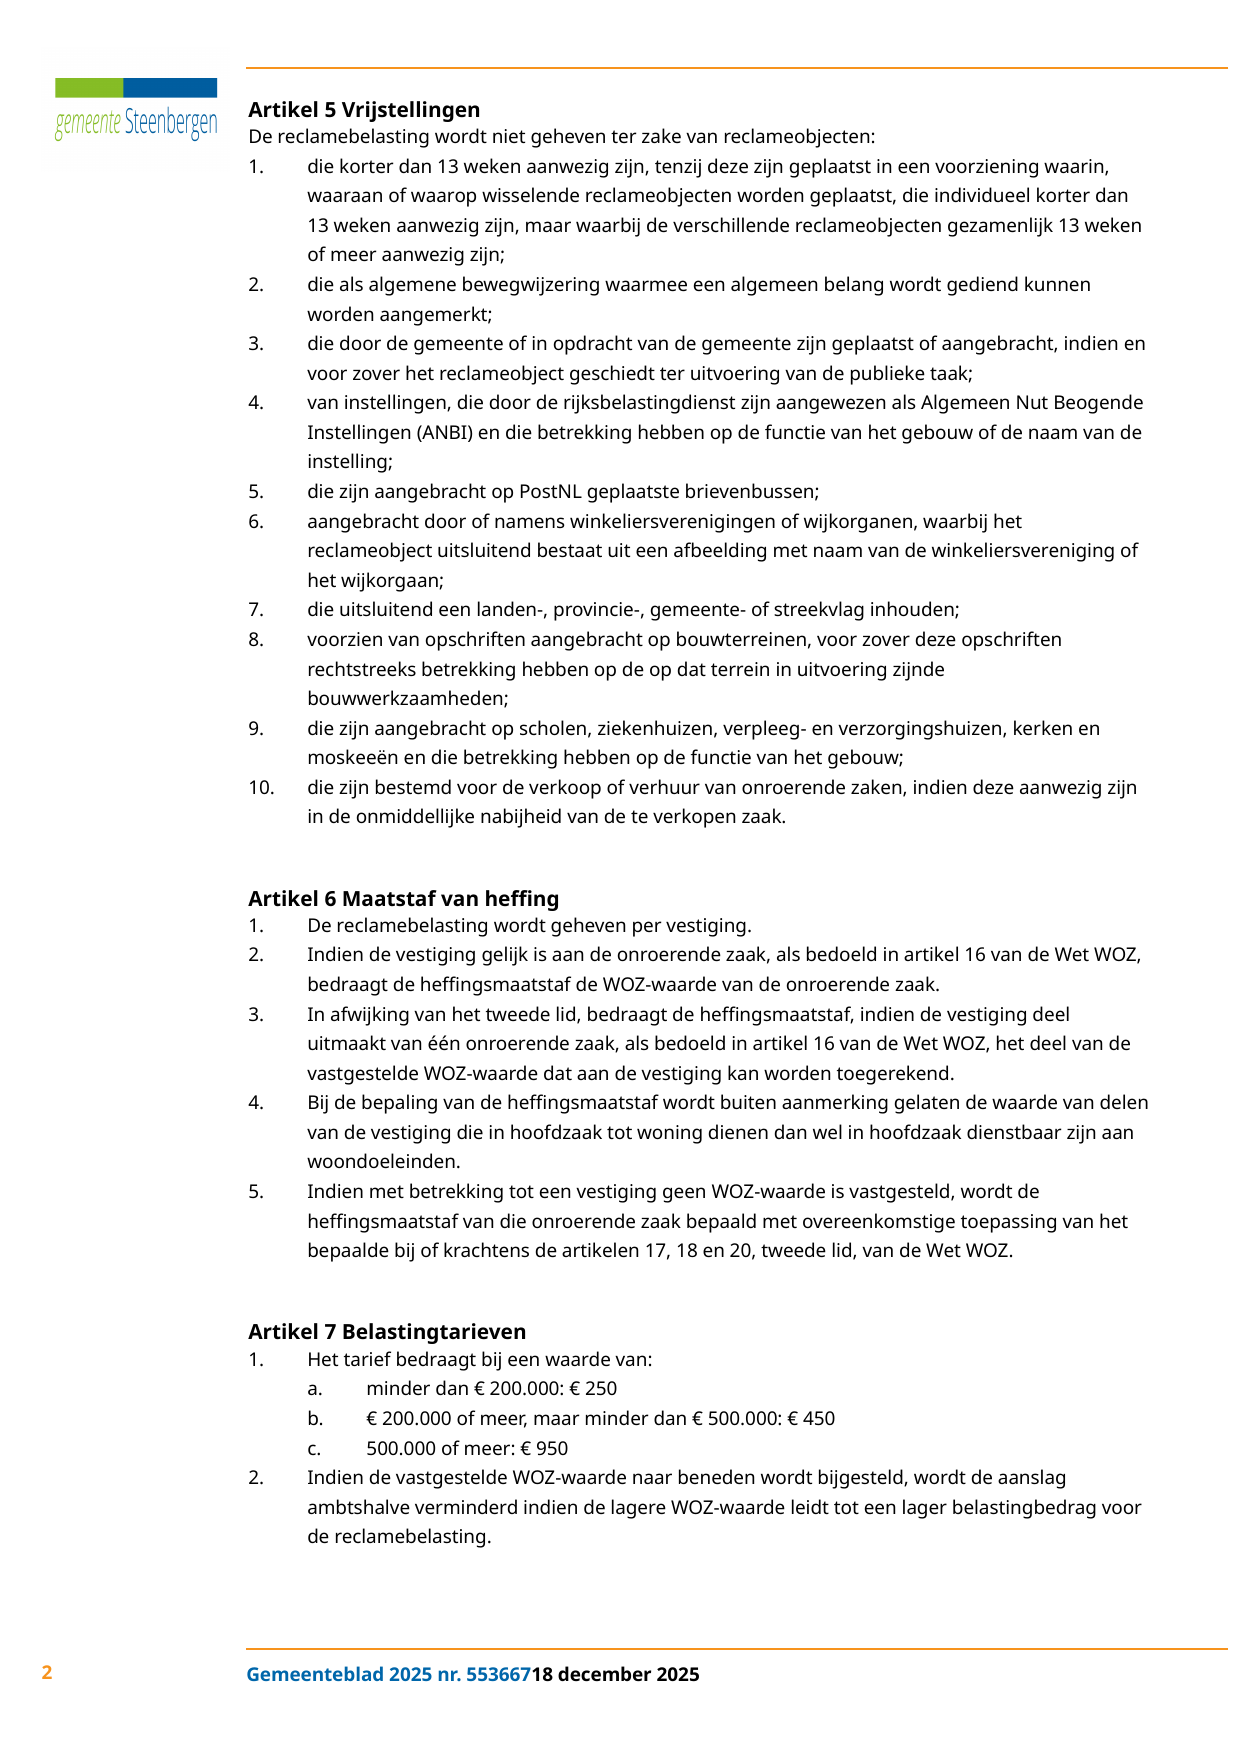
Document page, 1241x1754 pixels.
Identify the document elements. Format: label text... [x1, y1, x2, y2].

list Indien met betrekking tot een vestiging geen WOZ-waarde is vastgesteld, wordt de heffingsmaatstaf van die onroerende zaak bepaald met overeenkomstige toepassing van het bepaalde bij of krachtens de artikelen 17, 18 en 20, tweede lid, van de Wet WOZ. [248, 1178, 1152, 1263]
list van instellingen, die door de rijksbelastingdienst zijn aangewezen als Algemeen Nut Beogende Instellingen (ANBI) en die betrekking hebben op de functie van het gebouw of de naam van de instelling; [248, 389, 1152, 474]
list voorzien van opschriften aangebracht op bouwterreinen, voor zover deze opschriften rechtstreeks betrekking hebben op de op dat terrein in uitvoering zijnde bouwwerkzaamheden; [248, 626, 1152, 711]
list die uitsluitend een landen-, provincie-, gemeente- of streekvlag inhouden; [248, 597, 1152, 622]
picture [41, 47, 231, 172]
list die zijn aangebracht op PostNL geplaatste brievenbussen; [248, 478, 1152, 504]
list 500.000 of meer: € 950 [307, 1435, 1152, 1460]
list die korter dan 13 weken aanwezig zijn, tenzij deze zijn geplaatst in een voorziening waarin, waaraan of waarop wisselende reclameobjecten worden geplaatst, die individueel korter dan 13 weken aanwezig zijn, maar waarbij de verschillende reclameobjecten gezamenlijk 13 weken of meer aanwezig zijn; [248, 153, 1152, 267]
list In afwijking van het tweede lid, bedraagt de heffingsmaatstaf, indien de vestiging deel uitmaakt van één onroerende zaak, als bedoeld in artikel 16 van de Wet WOZ, het deel van de vastgestelde WOZ-waarde dat aan de vestiging kan worden toegerekend. [248, 1001, 1152, 1086]
list minder dan € 200.000: € 250 [307, 1376, 1152, 1401]
list aangebracht door of namens winkeliersverenigingen of wijkorganen, waarbij het reclameobject uitsluitend bestaat uit een afbeelding met naam van de winkeliersvereniging of het wijkorgaan; [248, 508, 1152, 593]
list die zijn aangebracht op scholen, ziekenhuizen, verpleeg- en verzorgingshuizen, kerken en moskeeën en die betrekking hebben op de functie van het gebouw; [248, 715, 1152, 770]
list Het tarief bedraagt bij een waarde van: [248, 1346, 1152, 1372]
list die als algemene bewegwijzering waarmee een algemeen belang wordt gediend kunnen worden aangemerkt; [248, 271, 1152, 326]
text Artikel 6 Maatstaf van heffing [248, 884, 1152, 912]
text Artikel 5 Vrijstellingen [248, 95, 1152, 123]
list De reclamebelasting wordt geheven per vestiging. [248, 912, 1152, 938]
list die zijn bestemd voor de verkoop of verhuur van onroerende zaken, indien deze aanwezig zijn in de onmiddellijke nabijheid van de te verkopen zaak. [248, 774, 1152, 829]
list Indien de vestiging gelijk is aan de onroerende zaak, als bedoeld in artikel 16 van de Wet WOZ, bedraagt de heffingsmaatstaf de WOZ-waarde van de onroerende zaak. [248, 942, 1152, 997]
list € 200.000 of meer, maar minder dan € 500.000: € 450 [307, 1405, 1152, 1431]
text De reclamebelasting wordt niet geheven ter zake van reclameobjecten: [248, 123, 1152, 149]
list Indien de vastgestelde WOZ-waarde naar beneden wordt bijgesteld, wordt de aanslag ambtshalve verminderd indien de lagere WOZ-waarde leidt tot een lager belastingbedrag voor de reclamebelasting. [248, 1464, 1152, 1549]
text Artikel 7 Belastingtarieven [248, 1317, 1152, 1346]
list die door de gemeente of in opdracht van de gemeente zijn geplaatst of aangebracht, indien en voor zover het reclameobject geschiedt ter uitvoering van de publieke taak; [248, 330, 1152, 386]
list Bij de bepaling van de heffingsmaatstaf wordt buiten aanmerking gelaten de waarde van delen van de vestiging die in hoofdzaak tot woning dienen dan wel in hoofdzaak dienstbaar zijn aan woondoeleinden. [248, 1089, 1152, 1174]
